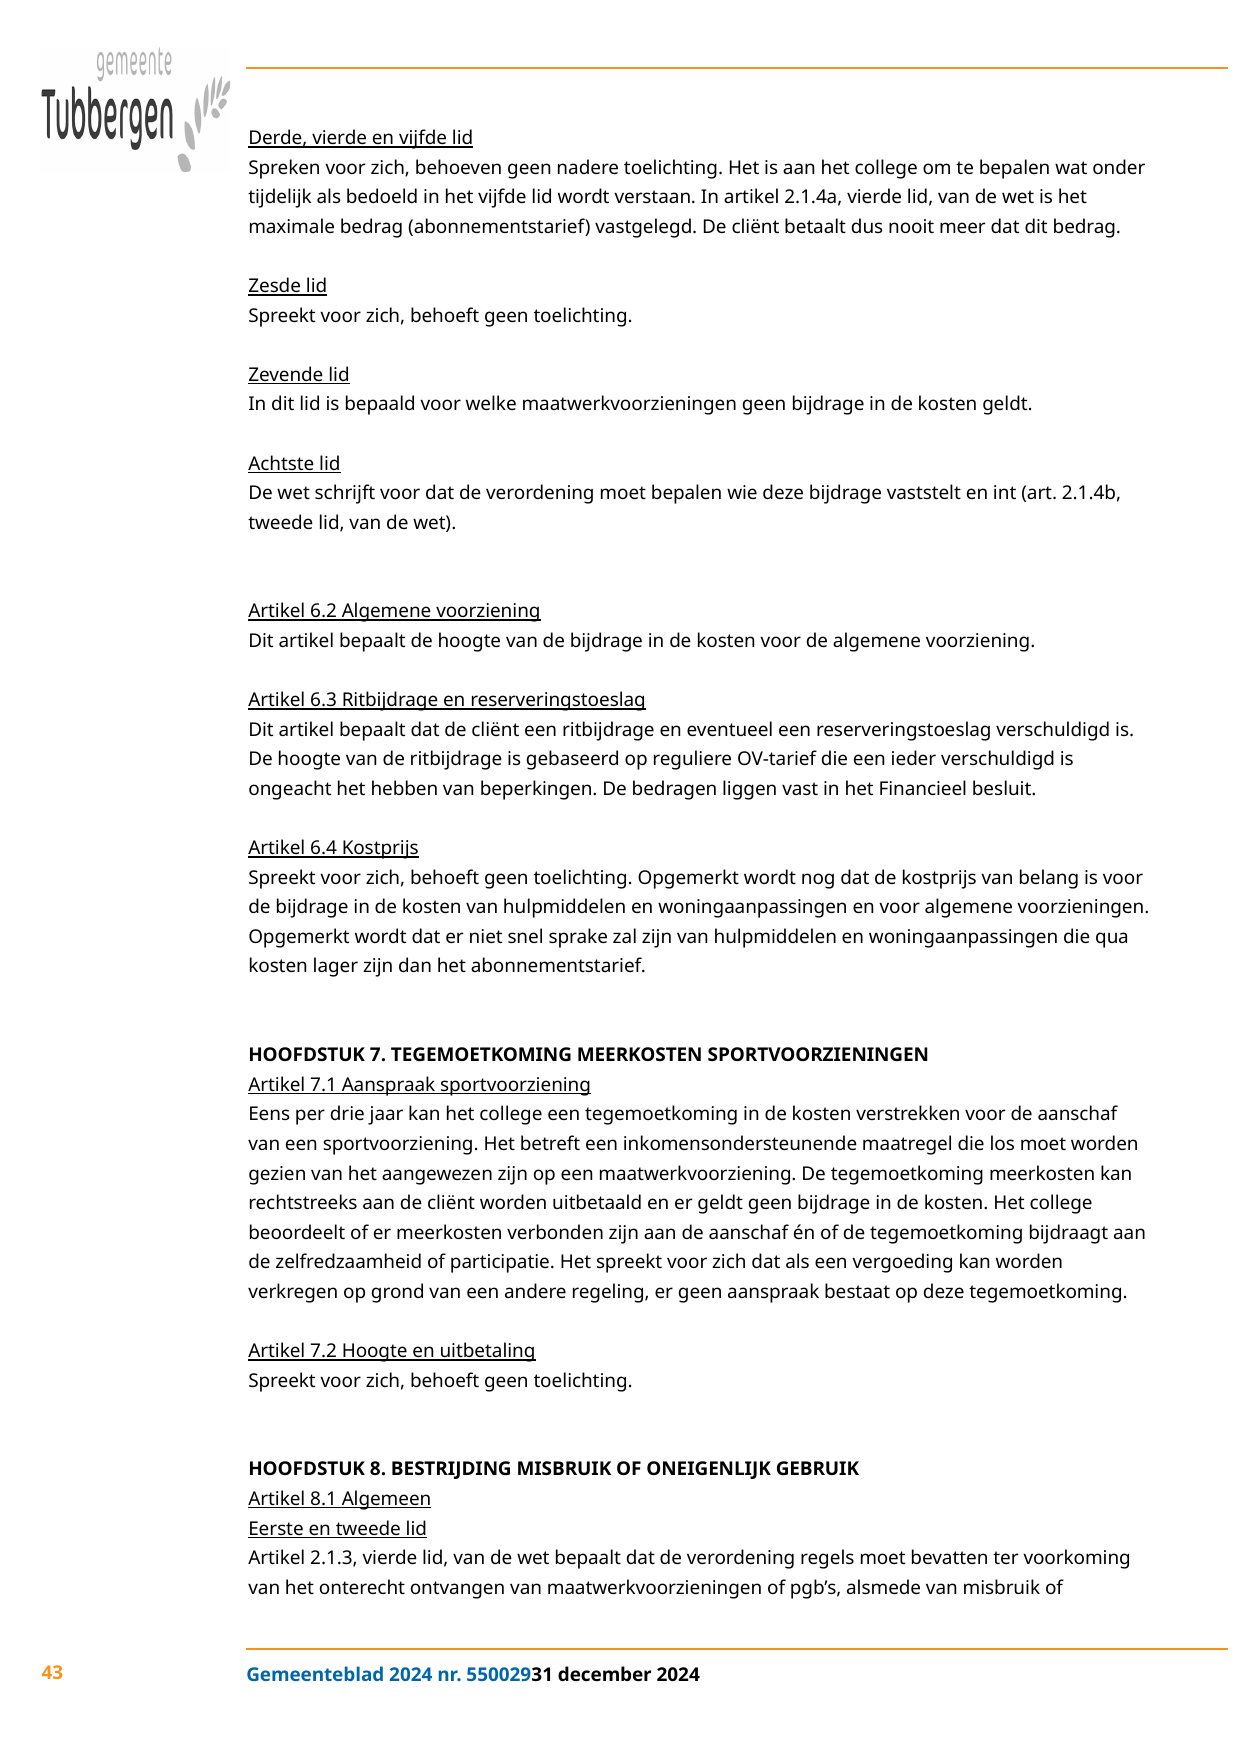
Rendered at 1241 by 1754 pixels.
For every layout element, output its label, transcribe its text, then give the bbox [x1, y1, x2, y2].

text Artikel 7.2 Hoogte en uitbetaling [248, 1337, 1152, 1363]
text Spreekt voor zich, behoeft geen toelichting. Opgemerkt wordt nog dat de kostprijs van belang is voor de bijdrage in de kosten van hulpmiddelen en woningaanpassingen en voor algemene voorzieningen. Opgemerkt wordt dat er niet snel sprake zal zijn van hulpmiddelen en woningaanpassingen die qua kosten lager zijn dan het abonnementstarief. [248, 864, 1152, 978]
text Artikel 8.1 Algemeen [248, 1485, 1152, 1511]
text Eerste en tweede lid [248, 1515, 1152, 1541]
text Spreekt voor zich, behoeft geen toelichting. [248, 1367, 1152, 1393]
text In dit lid is bepaald voor welke maatwerkvoorzieningen geen bijdrage in de kosten geldt. [248, 391, 1152, 416]
text Artikel 7.1 Aanspraak sportvoorziening [248, 1071, 1152, 1097]
text HOOFDSTUK 7. TEGEMOETKOMING MEERKOSTEN SPORTVOORZIENINGEN [248, 1041, 1152, 1067]
text Spreekt voor zich, behoeft geen toelichting. [248, 302, 1152, 328]
text HOOFDSTUK 8. BESTRIJDING MISBRUIK OF ONEIGENLIJK GEBRUIK [248, 1456, 1152, 1481]
text Artikel 6.4 Kostprijs [248, 834, 1152, 860]
text Dit artikel bepaalt de hoogte van de bijdrage in de kosten voor de algemene voorziening. [248, 627, 1152, 653]
text Dit artikel bepaalt dat de cliënt een ritbijdrage en eventueel een reserveringstoeslag verschuldigd is. De hoogte van de ritbijdrage is gebaseerd op reguliere OV-tarief die een ieder verschuldigd is ongeacht het hebben van beperkingen. De bedragen liggen vast in het Financieel besluit. [248, 716, 1152, 801]
text Zevende lid [248, 361, 1152, 387]
text Artikel 6.3 Ritbijdrage en reserveringstoeslag [248, 686, 1152, 712]
text Spreken voor zich, behoeven geen nadere toelichting. Het is aan het college om te bepalen wat onder tijdelijk als bedoeld in het vijfde lid wordt verstaan. In artikel 2.1.4a, vierde lid, van de wet is het maximale bedrag (abonnementstarief) vastgelegd. De cliënt betaalt dus nooit meer dat dit bedrag. [248, 154, 1152, 239]
text De wet schrijft voor dat de verordening moet bepalen wie deze bijdrage vaststelt en int (art. 2.1.4b, tweede lid, van de wet). [248, 479, 1152, 535]
text Achtste lid [248, 450, 1152, 476]
text Artikel 6.2 Algemene voorziening [248, 598, 1152, 623]
picture [41, 47, 231, 172]
text Derde, vierde en vijfde lid [248, 124, 1152, 150]
text Zesde lid [248, 272, 1152, 298]
text Eens per drie jaar kan het college een tegemoetkoming in de kosten verstrekken voor de aanschaf van een sportvoorziening. Het betreft een inkomensondersteunende maatregel die los moet worden gezien van het aangewezen zijn op een maatwerkvoorziening. De tegemoetkoming meerkosten kan rechtstreeks aan de cliënt worden uitbetaald en er geldt geen bijdrage in de kosten. Het college beoordeelt of er meerkosten verbonden zijn aan de aanschaf én of de tegemoetkoming bijdraagt aan de zelfredzaamheid of participatie. Het spreekt voor zich dat als een vergoeding kan worden verkregen op grond van een andere regeling, er geen aanspraak bestaat op deze tegemoetkoming. [248, 1101, 1152, 1304]
text Artikel 2.1.3, vierde lid, van de wet bepaalt dat de verordening regels moet bevatten ter voorkoming van het onterecht ontvangen van maatwerkvoorzieningen of pgb’s, alsmede van misbruik of [248, 1544, 1152, 1600]
